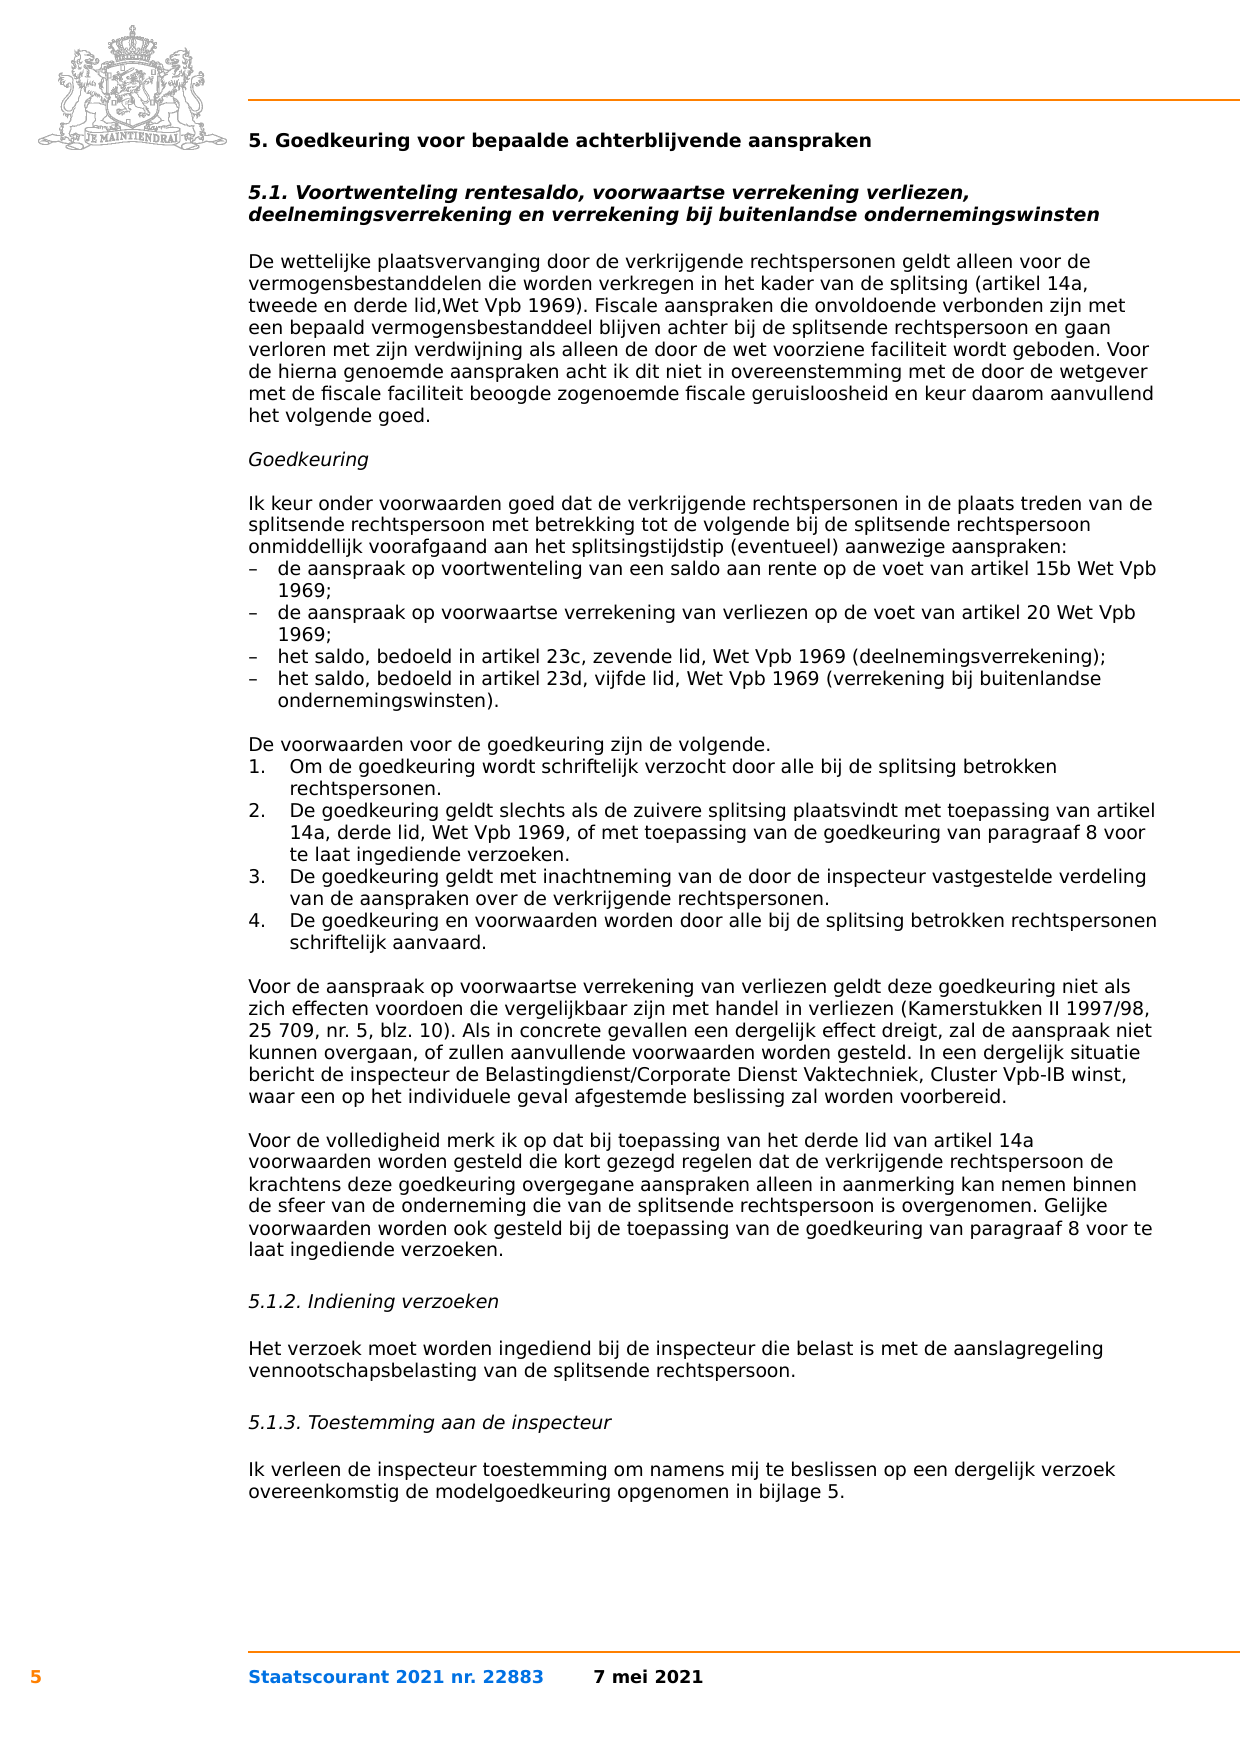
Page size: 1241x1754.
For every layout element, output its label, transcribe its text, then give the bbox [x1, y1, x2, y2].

text 3. De goedkeuring geldt met inachtneming van de door de inspecteur vastgestelde verdeling van de aanspraken over de verkrijgende rechtspersonen. [248, 866, 1163, 910]
text Voor de aanspraak op voorwaartse verrekening van verliezen geldt deze goedkeuring niet als zich effecten voordoen die vergelijkbaar zijn met handel in verliezen (Kamerstukken II 1997/98, 25 709, nr. 5, blz. 10). Als in concrete gevallen een dergelijk effect dreigt, zal de aanspraak niet kunnen overgaan, of zullen aanvullende voorwaarden worden gesteld. In een dergelijk situatie bericht de inspecteur de Belastingdienst/Corporate Dienst Vaktechniek, Cluster Vpb-IB winst, waar een op het individuele geval afgestemde beslissing zal worden voorbereid. [248, 976, 1163, 1108]
subtitle 5. Goedkeuring voor bepaalde achterblijvende aanspraken [248, 130, 1163, 152]
subtitle 5.1.2. Indiening verzoeken [248, 1291, 1163, 1313]
text Ik verleen de inspecteur toestemming om namens mij te beslissen op een dergelijk verzoek overeenkomstig de modelgoedkeuring opgenomen in bijlage 5. [248, 1459, 1163, 1503]
text – het saldo, bedoeld in artikel 23c, zevende lid, Wet Vpb 1969 (deelnemingsverrekening); [248, 646, 1163, 668]
subtitle Goedkeuring [248, 448, 1163, 471]
text De wettelijke plaatsvervanging door de verkrijgende rechtspersonen geldt alleen voor de vermogensbestanddelen die worden verkregen in het kader van de splitsing (artikel 14a, tweede en derde lid,Wet Vpb 1969). Fiscale aanspraken die onvoldoende verbonden zijn met een bepaald vermogensbestanddeel blijven achter bij de splitsende rechtspersoon en gaan verloren met zijn verdwijning als alleen de door de wet voorziene faciliteit wordt geboden. Voor de hierna genoemde aanspraken acht ik dit niet in overeenstemming met de door de wetgever met de fiscale faciliteit beoogde zogenoemde fiscale geruisloosheid en keur daarom aanvullend het volgende goed. [248, 251, 1163, 427]
subtitle 5.1. Voortwenteling rentesaldo, voorwaartse verrekening verliezen, deelnemingsverrekening en verrekening bij buitenlandse ondernemingswinsten [248, 182, 1163, 226]
text Ik keur onder voorwaarden goed dat de verkrijgende rechtspersonen in de plaats treden van de splitsende rechtspersoon met betrekking tot de volgende bij de splitsende rechtspersoon onmiddellijk voorafgaand aan het splitsingstijdstip (eventueel) aanwezige aanspraken: [248, 492, 1163, 558]
text Voor de volledigheid merk ik op dat bij toepassing van het derde lid van artikel 14a voorwaarden worden gesteld die kort gezegd regelen dat de verkrijgende rechtspersoon de krachtens deze goedkeuring overgegane aanspraken alleen in aanmerking kan nemen binnen de sfeer van de onderneming die van de splitsende rechtspersoon is overgenomen. Gelijke voorwaarden worden ook gesteld bij de toepassing van de goedkeuring van paragraaf 8 voor te laat ingediende verzoeken. [248, 1129, 1163, 1261]
text 4. De goedkeuring en voorwaarden worden door alle bij de splitsing betrokken rechtspersonen schriftelijk aanvaard. [248, 910, 1163, 954]
text – het saldo, bedoeld in artikel 23d, vijfde lid, Wet Vpb 1969 (verrekening bij buitenlandse ondernemingswinsten). [248, 668, 1163, 712]
text – de aanspraak op voorwaartse verrekening van verliezen op de voet van artikel 20 Wet Vpb 1969; [248, 602, 1163, 646]
picture [38, 25, 227, 150]
text 2. De goedkeuring geldt slechts als de zuivere splitsing plaatsvindt met toepassing van artikel 14a, derde lid, Wet Vpb 1969, of met toepassing van de goedkeuring van paragraaf 8 voor te laat ingediende verzoeken. [248, 800, 1163, 866]
text De voorwaarden voor de goedkeuring zijn de volgende. [248, 734, 1163, 756]
text 1. Om de goedkeuring wordt schriftelijk verzocht door alle bij de splitsing betrokken rechtspersonen. [248, 756, 1163, 800]
text – de aanspraak op voortwenteling van een saldo aan rente op de voet van artikel 15b Wet Vpb 1969; [248, 558, 1163, 602]
text Het verzoek moet worden ingediend bij de inspecteur die belast is met de aanslagregeling vennootschapsbelasting van de splitsende rechtspersoon. [248, 1338, 1163, 1382]
subtitle 5.1.3. Toestemming aan de inspecteur [248, 1412, 1163, 1434]
